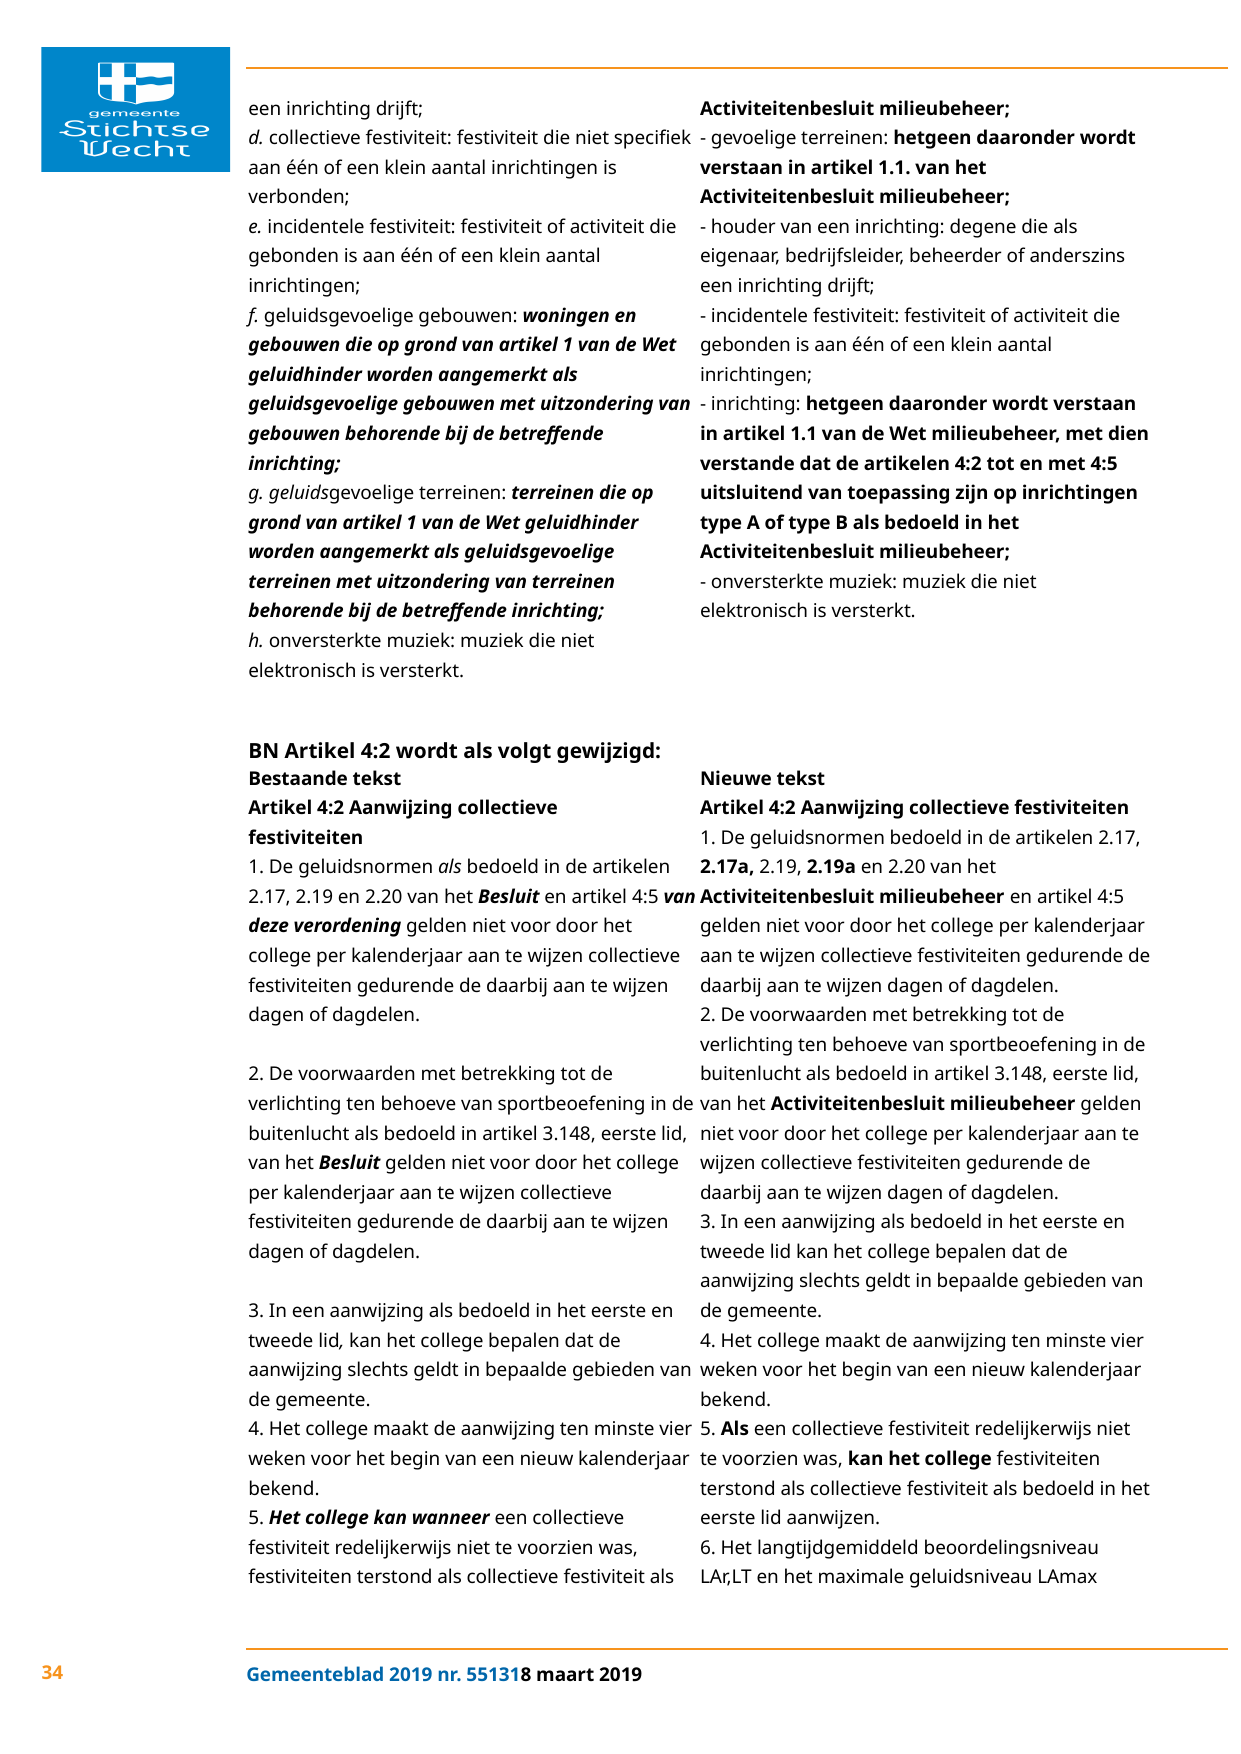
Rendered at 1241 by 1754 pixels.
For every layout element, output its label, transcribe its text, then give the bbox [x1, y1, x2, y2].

table_header Bestaande tekst Artikel 4:2 Aanwijzing collectieve festiviteiten 1. De geluidsnormen als bedoeld in de artikelen 2.17, 2.19 en 2.20 van het Besluit en artikel 4:5 van deze verordening gelden niet voor door het college per kalenderjaar aan te wijzen collectieve festiviteiten gedurende de daarbij aan te wijzen dagen of dagdelen. 2. De voorwaarden met betrekking tot de verlichting ten behoeve van sportbeoefening in de buitenlucht als bedoeld in artikel 3.148, eerste lid, van het Besluit gelden niet voor door het college per kalenderjaar aan te wijzen collectieve festiviteiten gedurende de daarbij aan te wijzen dagen of dagdelen. 3. In een aanwijzing als bedoeld in het eerste en tweede lid, kan het college bepalen dat de aanwijzing slechts geldt in bepaalde gebieden van de gemeente. 4. Het college maakt de aanwijzing ten minste vier weken voor het begin van een nieuw kalenderjaar bekend. 5. Het college kan wanneer een collectieve festiviteit redelijkerwijs niet te voorzien was, festiviteiten terstond als collectieve festiviteit als [248, 765, 700, 1589]
table_header Activiteitenbesluit milieubeheer; - gevoelige terreinen: hetgeen daaronder wordt verstaan in artikel 1.1. van het Activiteitenbesluit milieubeheer; - houder van een inrichting: degene die als eigenaar, bedrijfsleider, beheerder of anderszins een inrichting drijft; - incidentele festiviteit: festiviteit of activiteit die gebonden is aan één of een klein aantal inrichtingen; - inrichting: hetgeen daaronder wordt verstaan in artikel 1.1 van de Wet milieubeheer, met dien verstande dat de artikelen 4:2 tot en met 4:5 uitsluitend van toepassing zijn op inrichtingen type A of type B als bedoeld in het Activiteitenbesluit milieubeheer; - onversterkte muziek: muziek die niet elektronisch is versterkt. [700, 95, 1152, 683]
table_header een inrichting drijft; d. collectieve festiviteit: festiviteit die niet specifiek aan één of een klein aantal inrichtingen is verbonden; e. incidentele festiviteit: festiviteit of activiteit die gebonden is aan één of een klein aantal inrichtingen; f. geluidsgevoelige gebouwen: woningen en gebouwen die op grond van artikel 1 van de Wet geluidhinder worden aangemerkt als geluidsgevoelige gebouwen met uitzondering van gebouwen behorende bij de betreffende inrichting; g. geluidsgevoelige terreinen: terreinen die op grond van artikel 1 van de Wet geluidhinder worden aangemerkt als geluidsgevoelige terreinen met uitzondering van terreinen behorende bij de betreffende inrichting; h. onversterkte muziek: muziek die niet elektronisch is versterkt. [248, 95, 700, 683]
picture [137, 63, 174, 103]
text BN Artikel 4:2 wordt als volgt gewijzigd: [248, 736, 1152, 765]
table_header Nieuwe tekst Artikel 4:2 Aanwijzing collectieve festiviteiten 1. De geluidsnormen bedoeld in de artikelen 2.17, 2.17a, 2.19, 2.19a en 2.20 van het Activiteitenbesluit milieubeheer en artikel 4:5 gelden niet voor door het college per kalenderjaar aan te wijzen collectieve festiviteiten gedurende de daarbij aan te wijzen dagen of dagdelen. 2. De voorwaarden met betrekking tot de verlichting ten behoeve van sportbeoefening in de buitenlucht als bedoeld in artikel 3.148, eerste lid, van het Activiteitenbesluit milieubeheer gelden niet voor door het college per kalenderjaar aan te wijzen collectieve festiviteiten gedurende de daarbij aan te wijzen dagen of dagdelen. 3. In een aanwijzing als bedoeld in het eerste en tweede lid kan het college bepalen dat de aanwijzing slechts geldt in bepaalde gebieden van de gemeente. 4. Het college maakt de aanwijzing ten minste vier weken voor het begin van een nieuw kalenderjaar bekend. 5. Als een collectieve festiviteit redelijkerwijs niet te voorzien was, kan het college festiviteiten terstond als collectieve festiviteit als bedoeld in het eerste lid aanwijzen. 6. Het langtijdgemiddeld beoordelingsniveau LAr,LT en het maximale geluidsniveau LAmax [700, 765, 1152, 1589]
picture [99, 63, 135, 101]
